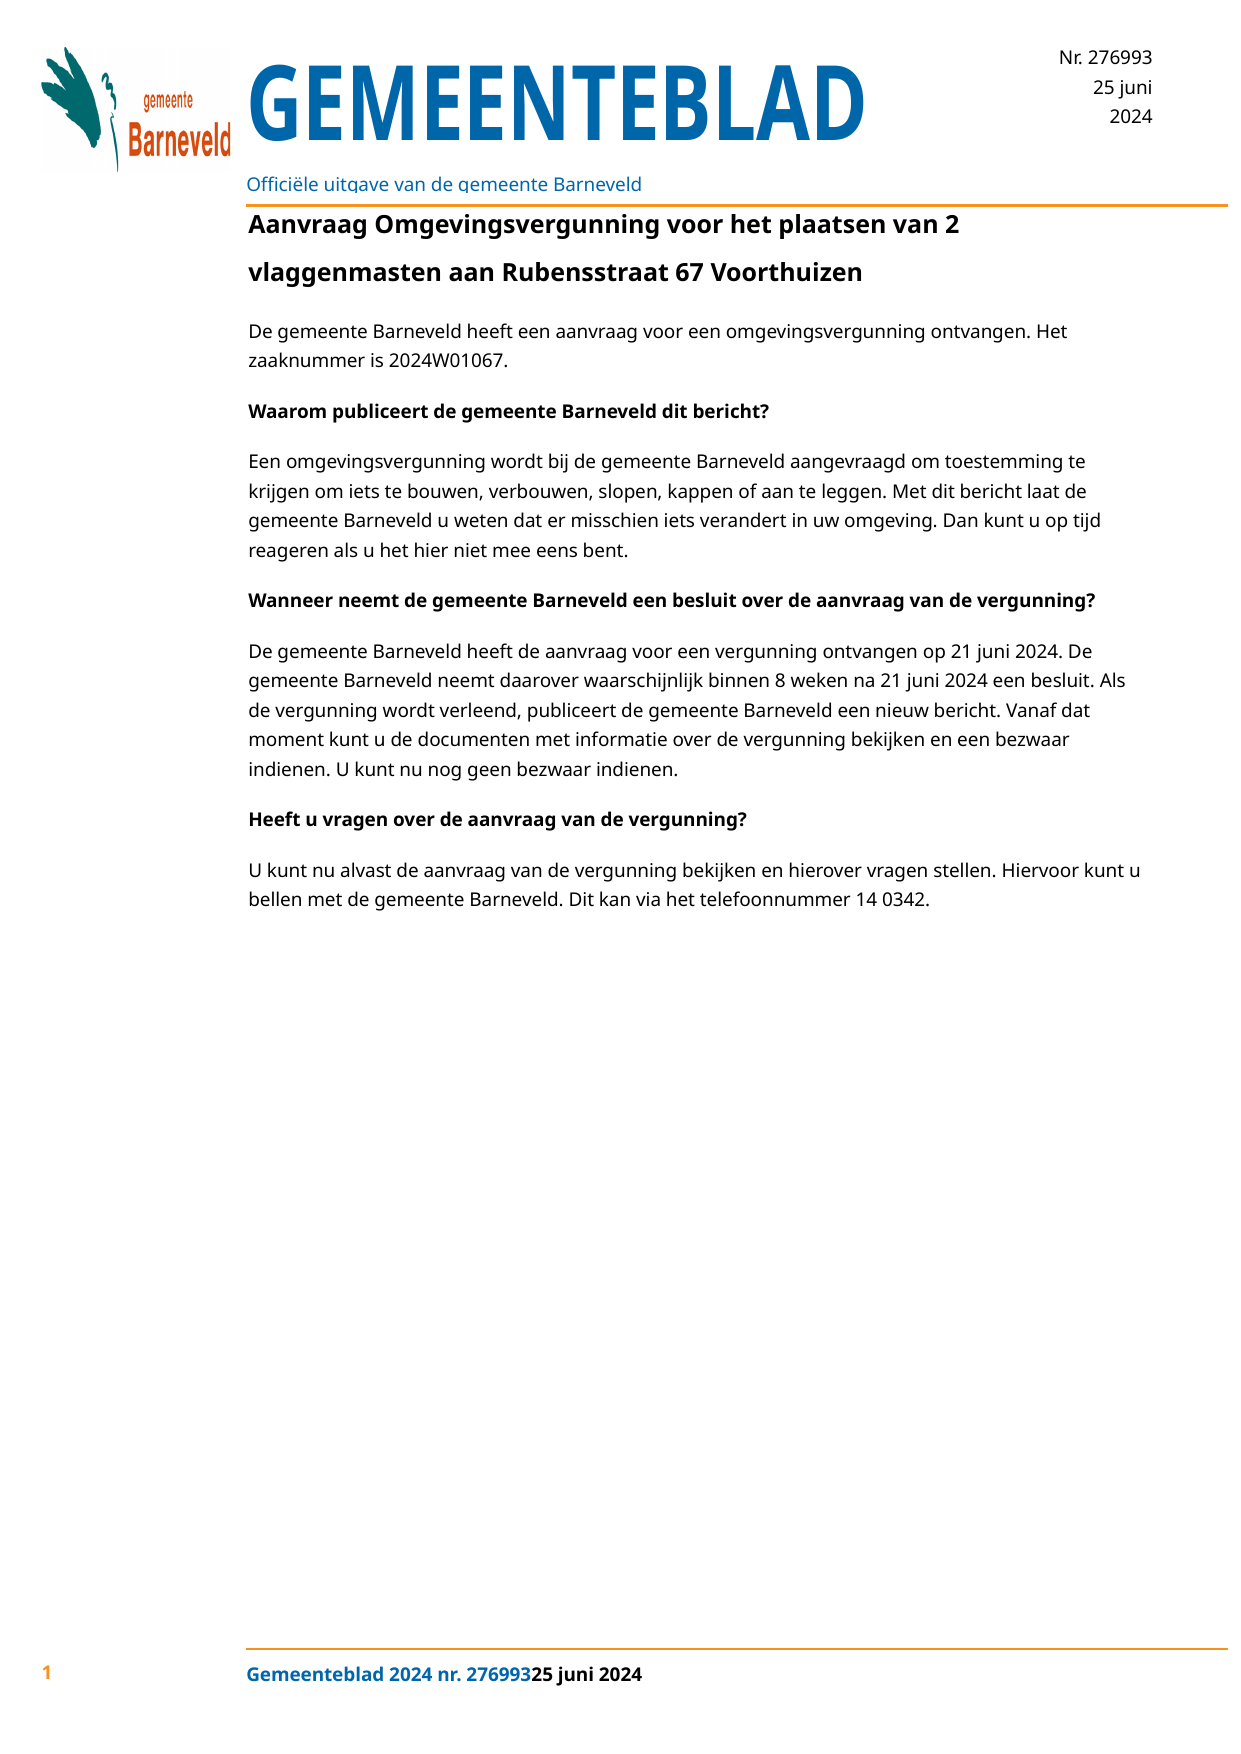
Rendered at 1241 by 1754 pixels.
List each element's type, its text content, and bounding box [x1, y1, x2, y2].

text Een omgevingsvergunning wordt bij de gemeente Barneveld aangevraagd om toestemming te krijgen om iets te bouwen, verbouwen, slopen, kappen of aan te leggen. Met dit bericht laat de gemeente Barneveld u weten dat er misschien iets verandert in uw omgeving. Dan kunt u op tijd reageren als u het hier niet mee eens bent. [248, 448, 1152, 563]
text De gemeente Barneveld heeft een aanvraag voor een omgevingsvergunning ontvangen. Het zaaknummer is 2024W01067. [248, 318, 1152, 373]
picture [41, 47, 231, 172]
text Heeft u vragen over de aanvraag van de vergunning? [248, 807, 1152, 832]
text Wanneer neemt de gemeente Barneveld een besluit over de aanvraag van de vergunning? [248, 587, 1152, 613]
text U kunt nu alvast de aanvraag van de vergunning bekijken en hierover vragen stellen. Hiervoor kunt u bellen met de gemeente Barneveld. Dit kan via het telefoonnummer 14 0342. [248, 857, 1152, 912]
text Aanvraag Omgevingsvergunning voor het plaatsen van 2 vlaggenmasten aan Rubensstraat 67 Voorthuizen [248, 207, 1152, 288]
text De gemeente Barneveld heeft de aanvraag voor een vergunning ontvangen op 21 juni 2024. De gemeente Barneveld neemt daarover waarschijnlijk binnen 8 weken na 21 juni 2024 een besluit. Als de vergunning wordt verleend, publiceert de gemeente Barneveld een nieuw bericht. Vanaf dat moment kunt u de documenten met informatie over de vergunning bekijken en een bezwaar indienen. U kunt nu nog geen bezwaar indienen. [248, 638, 1152, 782]
text Waarom publiceert de gemeente Barneveld dit bericht? [248, 398, 1152, 424]
